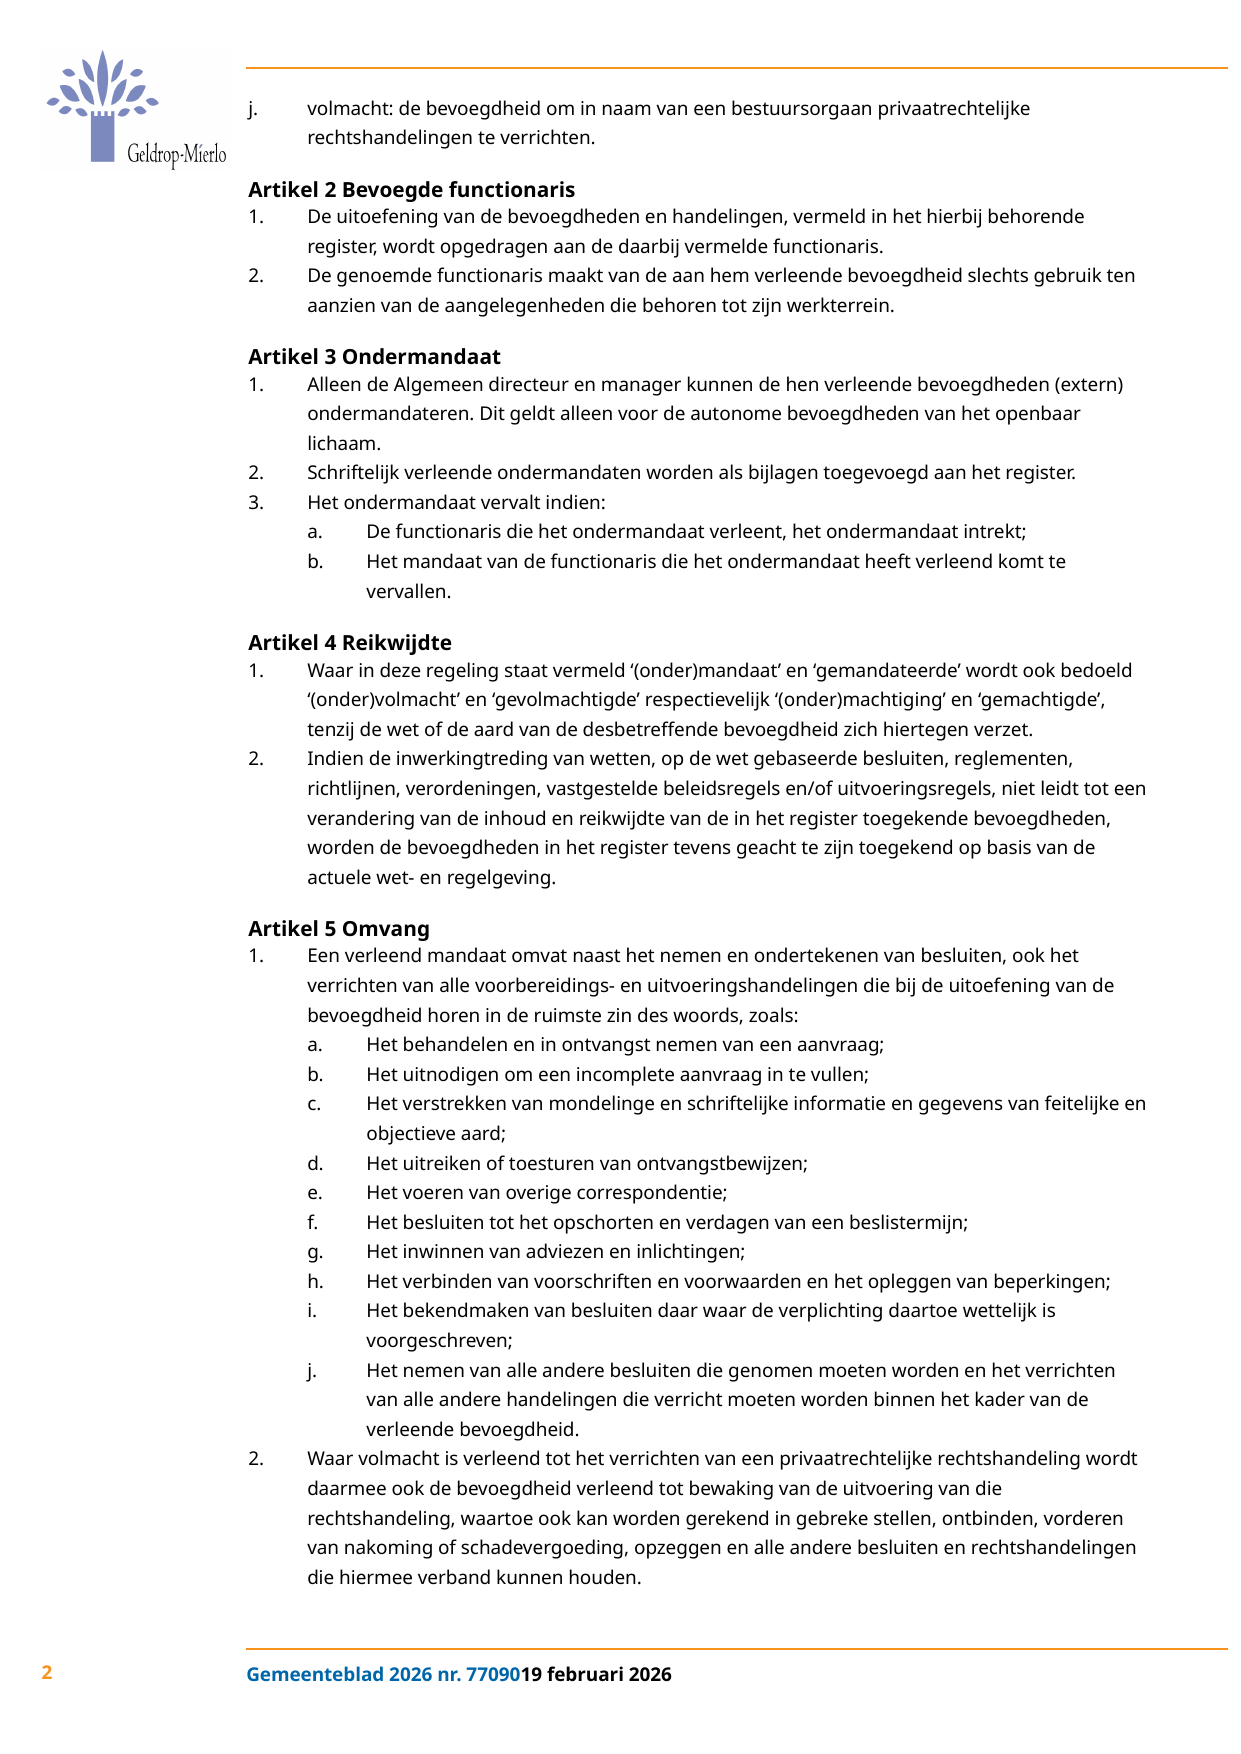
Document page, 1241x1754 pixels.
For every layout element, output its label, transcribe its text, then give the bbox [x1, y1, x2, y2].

list Het uitnodigen om een incomplete aanvraag in te vullen; [307, 1061, 1152, 1087]
list Het inwinnen van adviezen en inlichtingen; [307, 1238, 1152, 1264]
list De uitoefening van de bevoegdheden en handelingen, vermeld in het hierbij behorende register, wordt opgedragen aan de daarbij vermelde functionaris. [248, 203, 1152, 258]
list volmacht: de bevoegdheid om in naam van een bestuursorgaan privaatrechtelijke rechtshandelingen te verrichten. [248, 95, 1152, 150]
list Indien de inwerkingtreding van wetten, op de wet gebaseerde besluiten, reglementen, richtlijnen, verordeningen, vastgestelde beleidsregels en/of uitvoeringsregels, niet leidt tot een verandering van de inhoud en reikwijdte van de in het register toegekende bevoegdheden, worden de bevoegdheden in het register tevens geacht te zijn toegekend op basis van de actuele wet- en regelgeving. [248, 746, 1152, 889]
list Het voeren van overige correspondentie; [307, 1179, 1152, 1205]
list Het uitreiken of toesturen van ontvangstbewijzen; [307, 1150, 1152, 1176]
list Het mandaat van de functionaris die het ondermandaat heeft verleend komt te vervallen. [307, 548, 1152, 604]
text Artikel 4 Reikwijdte [248, 628, 1152, 657]
list De genoemde functionaris maakt van de aan hem verleende bevoegdheid slechts gebruik ten aanzien van de aangelegenheden die behoren tot zijn werkterrein. [248, 262, 1152, 318]
list Het ondermandaat vervalt indien: [248, 489, 1152, 515]
list Waar in deze regeling staat vermeld ‘(onder)mandaat’ en ‘gemandateerde’ wordt ook bedoeld ‘(onder)volmacht’ en ‘gevolmachtigde’ respectievelijk ‘(onder)machtiging’ en ‘gemachtigde’, tenzij de wet of de aard van de desbetreffende bevoegdheid zich hiertegen verzet. [248, 657, 1152, 742]
text Artikel 5 Omvang [248, 914, 1152, 943]
list Het behandelen en in ontvangst nemen van een aanvraag; [307, 1031, 1152, 1057]
list Het nemen van alle andere besluiten die genomen moeten worden en het verrichten van alle andere handelingen die verricht moeten worden binnen het kader van de verleende bevoegdheid. [307, 1357, 1152, 1442]
list Het verbinden van voorschriften en voorwaarden en het opleggen van beperkingen; [307, 1268, 1152, 1294]
list Alleen de Algemeen directeur en manager kunnen de hen verleende bevoegdheden (extern) ondermandateren. Dit geldt alleen voor de autonome bevoegdheden van het openbaar lichaam. [248, 371, 1152, 456]
list Het besluiten tot het opschorten en verdagen van een beslistermijn; [307, 1209, 1152, 1235]
list De functionaris die het ondermandaat verleent, het ondermandaat intrekt; [307, 519, 1152, 544]
list Een verleend mandaat omvat naast het nemen en ondertekenen van besluiten, ook het verrichten van alle voorbereidings- en uitvoeringshandelingen die bij de uitoefening van de bevoegdheid horen in de ruimste zin des woords, zoals: [248, 943, 1152, 1028]
list Schriftelijk verleende ondermandaten worden als bijlagen toegevoegd aan het register. [248, 459, 1152, 485]
list Waar volmacht is verleend tot het verrichten van een privaatrechtelijke rechtshandeling wordt daarmee ook de bevoegdheid verleend tot bewaking van de uitvoering van die rechtshandeling, waartoe ook kan worden gerekend in gebreke stellen, ontbinden, vorderen van nakoming of schadevergoeding, opzeggen en alle andere besluiten en rechtshandelingen die hiermee verband kunnen houden. [248, 1446, 1152, 1590]
picture [41, 47, 231, 172]
text Artikel 3 Ondermandaat [248, 342, 1152, 371]
list Het verstrekken van mondelinge en schriftelijke informatie en gegevens van feitelijke en objectieve aard; [307, 1091, 1152, 1146]
text Artikel 2 Bevoegde functionaris [248, 175, 1152, 203]
list Het bekendmaken van besluiten daar waar de verplichting daartoe wettelijk is voorgeschreven; [307, 1298, 1152, 1353]
